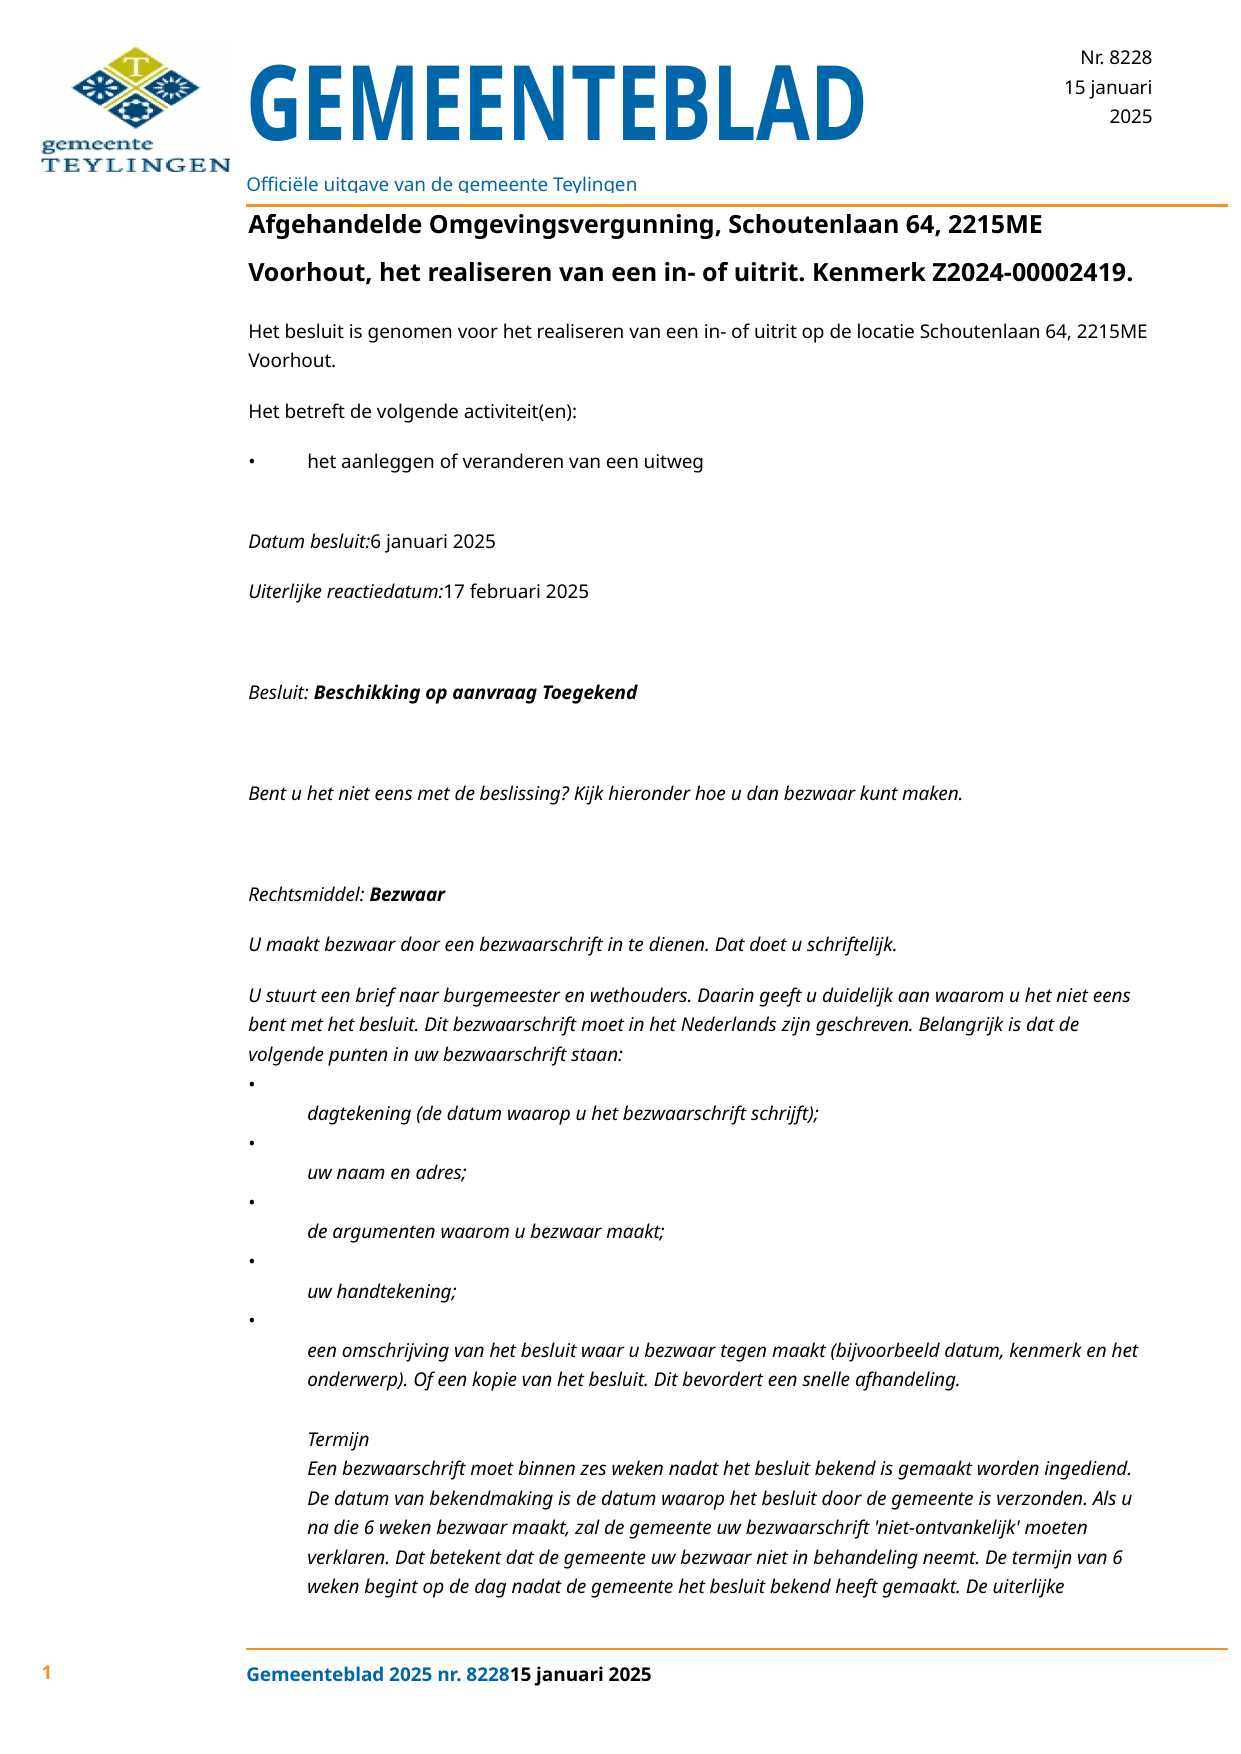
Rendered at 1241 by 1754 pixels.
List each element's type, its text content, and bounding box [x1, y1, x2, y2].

list dagtekening (de datum waarop u het bezwaarschrift schrijft); [248, 1100, 1152, 1126]
list uw handtekening; [248, 1278, 1152, 1304]
text Afgehandelde Omgevingsvergunning, Schoutenlaan 64, 2215ME Voorhout, het realiseren van een in- of uitrit. Kenmerk Z2024-00002419. [248, 207, 1152, 288]
list Termijn [248, 1426, 1152, 1452]
text Het betreft de volgende activiteit(en): [248, 398, 1152, 424]
text Bent u het niet eens met de beslissing? Kijk hieronder hoe u dan bezwaar kunt maken. [248, 780, 1152, 806]
list het aanleggen of veranderen van een uitweg [248, 448, 1152, 474]
text U maakt bezwaar door een bezwaarschrift in te dienen. Dat doet u schriftelijk. [248, 932, 1152, 957]
text U stuurt een brief naar burgemeester en wethouders. Daarin geeft u duidelijk aan waarom u het niet eens bent met het besluit. Dit bezwaarschrift moet in het Nederlands zijn geschreven. Belangrijk is dat de volgende punten in uw bezwaarschrift staan: [248, 982, 1152, 1067]
text Besluit: Beschikking op aanvraag Toegekend [248, 679, 1152, 705]
picture [41, 47, 231, 172]
text Rechtsmiddel: Bezwaar [248, 881, 1152, 907]
text Datum besluit:6 januari 2025 [248, 528, 1152, 554]
list Een bezwaarschrift moet binnen zes weken nadat het besluit bekend is gemaakt worden ingediend. De datum van bekendmaking is de datum waarop het besluit door de gemeente is verzonden. Als u na die 6 weken bezwaar maakt, zal de gemeente uw bezwaarschrift 'niet-ontvankelijk' moeten verklaren. Dat betekent dat de gemeente uw bezwaar niet in behandeling neemt. De termijn van 6 weken begint op de dag nadat de gemeente het besluit bekend heeft gemaakt. De uiterlijke [248, 1455, 1152, 1599]
text Het besluit is genomen voor het realiseren van een in- of uitrit op de locatie Schoutenlaan 64, 2215ME Voorhout. [248, 318, 1152, 373]
list uw naam en adres; [248, 1159, 1152, 1185]
list een omschrijving van het besluit waar u bezwaar tegen maakt (bijvoorbeeld datum, kenmerk en het onderwerp). Of een kopie van het besluit. Dit bevordert een snelle afhandeling. [248, 1337, 1152, 1392]
list de argumenten waarom u bezwaar maakt; [248, 1219, 1152, 1244]
text Uiterlijke reactiedatum:17 februari 2025 [248, 579, 1152, 604]
